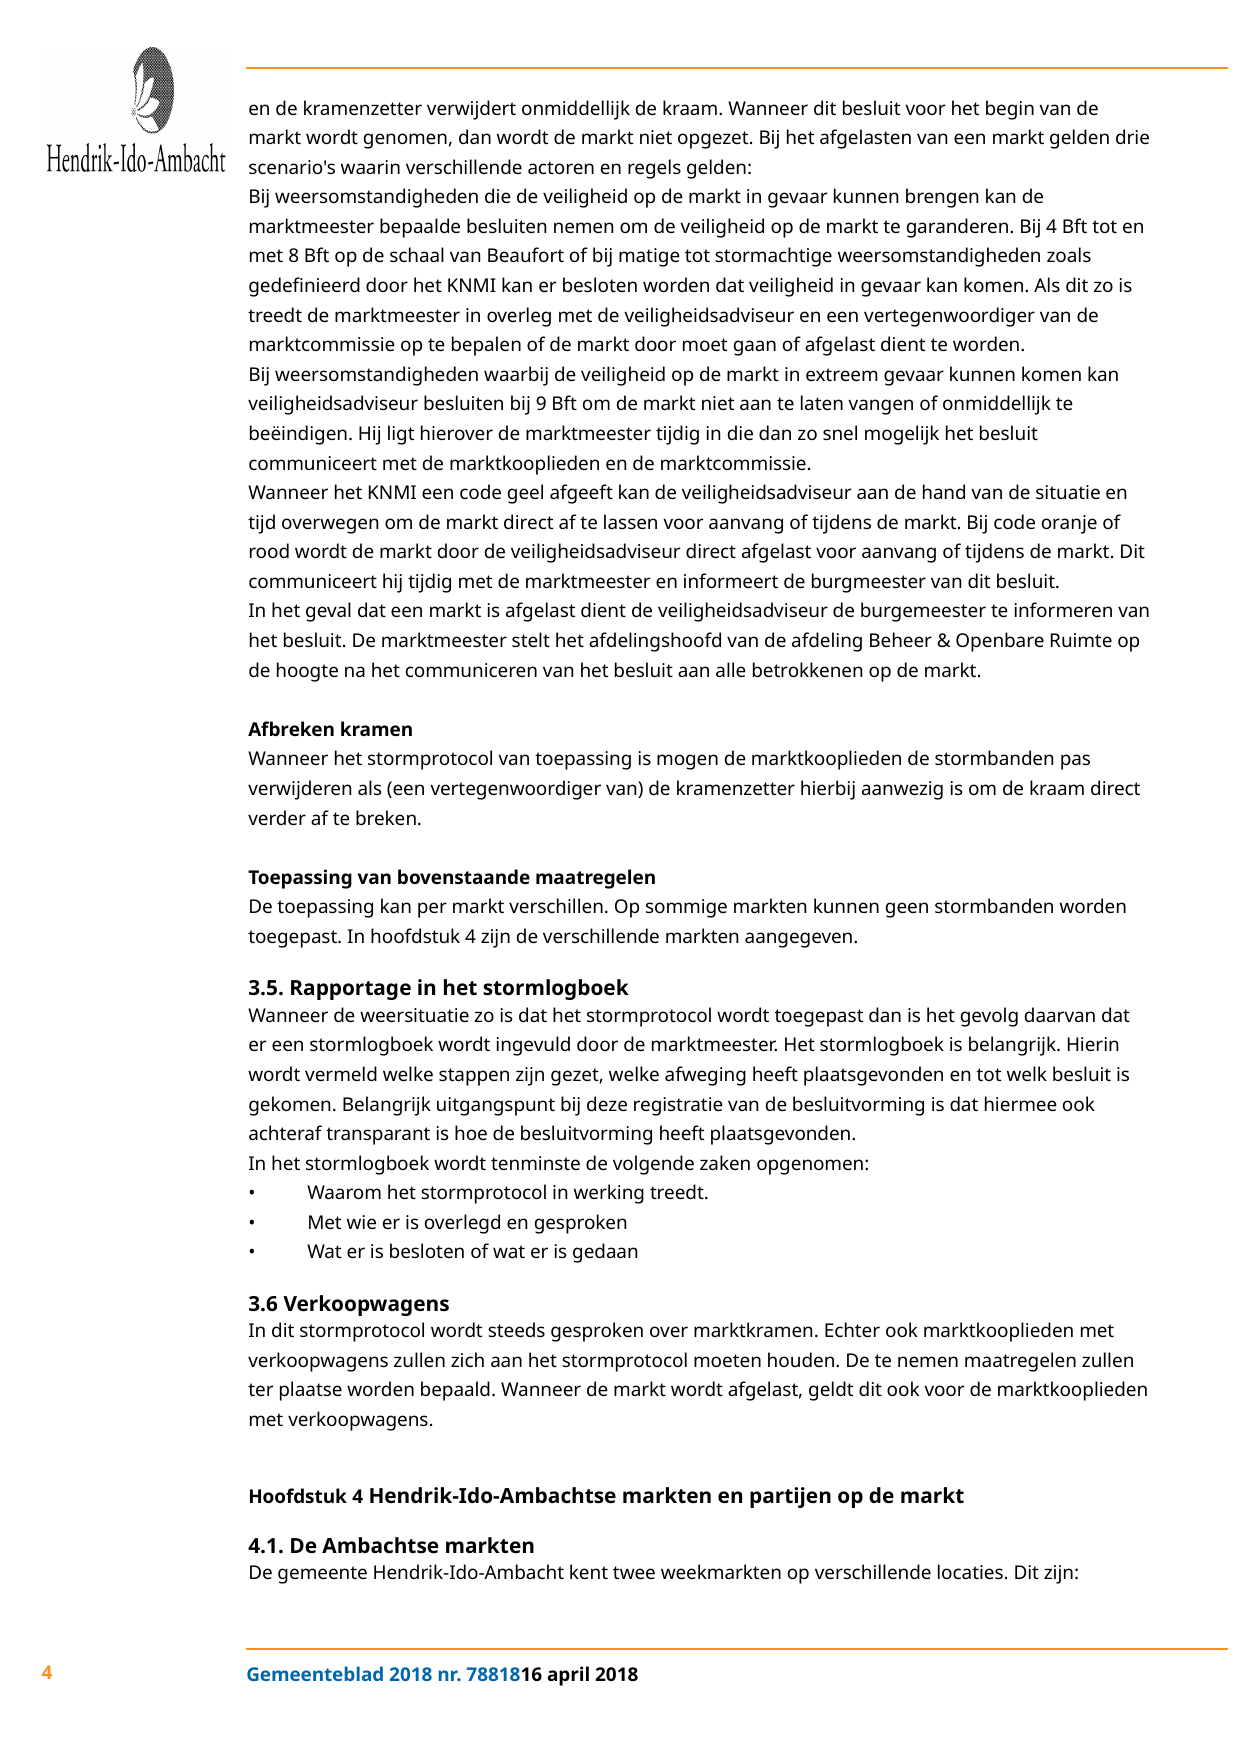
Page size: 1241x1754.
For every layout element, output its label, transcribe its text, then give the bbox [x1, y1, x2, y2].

text 4.1. De Ambachtse markten [248, 1531, 1152, 1559]
text en de kramenzetter verwijdert onmiddellijk de kraam. Wanneer dit besluit voor het begin van de markt wordt genomen, dan wordt de markt niet opgezet. Bij het afgelasten van een markt gelden drie scenario's waarin verschillende actoren en regels gelden: [248, 95, 1152, 180]
text Afbreken kramen [248, 716, 1152, 742]
text 3.6 Verkoopwagens [248, 1289, 1152, 1317]
text 3.5. Rapportage in het stormlogboek [248, 973, 1152, 1002]
list Waarom het stormprotocol in werking treedt. [248, 1179, 1152, 1205]
text Wanneer het stormprotocol van toepassing is mogen de marktkooplieden de stormbanden pas verwijderen als (een vertegenwoordiger van) de kramenzetter hierbij aanwezig is om de kraam direct verder af te breken. [248, 746, 1152, 831]
text Wanneer het KNMI een code geel afgeeft kan de veiligheidsadviseur aan de hand van de situatie en tijd overwegen om de markt direct af te lassen voor aanvang of tijdens de markt. Bij code oranje of rood wordt de markt door de veiligheidsadviseur direct afgelast voor aanvang of tijdens de markt. Dit communiceert hij tijdig met de marktmeester en informeert de burgmeester van dit besluit. [248, 479, 1152, 594]
text De toepassing kan per markt verschillen. Op sommige markten kunnen geen stormbanden worden toegepast. In hoofdstuk 4 zijn de verschillende markten aangegeven. [248, 893, 1152, 949]
list Met wie er is overlegd en gesproken [248, 1209, 1152, 1235]
text In het geval dat een markt is afgelast dient de veiligheidsadviseur de burgemeester te informeren van het besluit. De marktmeester stelt het afdelingshoofd van de afdeling Beheer & Openbare Ruimte op de hoogte na het communiceren van het besluit aan alle betrokkenen op de markt. [248, 598, 1152, 683]
text In het stormlogboek wordt tenminste de volgende zaken opgenomen: [248, 1150, 1152, 1176]
text Bij weersomstandigheden die de veiligheid op de markt in gevaar kunnen brengen kan de marktmeester bepaalde besluiten nemen om de veiligheid op de markt te garanderen. Bij 4 Bft tot en met 8 Bft op de schaal van Beaufort of bij matige tot stormachtige weersomstandigheden zoals gedefinieerd door het KNMI kan er besloten worden dat veiligheid in gevaar kan komen. Als dit zo is treedt de marktmeester in overleg met de veiligheidsadviseur en een vertegenwoordiger van de marktcommissie op te bepalen of de markt door moet gaan of afgelast dient te worden. [248, 183, 1152, 357]
text In dit stormprotocol wordt steeds gesproken over marktkramen. Echter ook marktkooplieden met verkoopwagens zullen zich aan het stormprotocol moeten houden. De te nemen maatregelen zullen ter plaatse worden bepaald. Wanneer de markt wordt afgelast, geldt dit ook voor de marktkooplieden met verkoopwagens. [248, 1317, 1152, 1432]
list Wat er is besloten of wat er is gedaan [248, 1239, 1152, 1264]
text De gemeente Hendrik-Ido-Ambacht kent twee weekmarkten op verschillende locaties. Dit zijn: [248, 1559, 1152, 1585]
text Toepassing van bovenstaande maatregelen [248, 864, 1152, 890]
text Wanneer de weersituatie zo is dat het stormprotocol wordt toegepast dan is het gevolg daarvan dat er een stormlogboek wordt ingevuld door de marktmeester. Het stormlogboek is belangrijk. Hierin wordt vermeld welke stappen zijn gezet, welke afweging heeft plaatsgevonden en tot welk besluit is gekomen. Belangrijk uitgangspunt bij deze registratie van de besluitvorming is dat hiermee ook achteraf transparant is hoe de besluitvorming heeft plaatsgevonden. [248, 1002, 1152, 1146]
picture [41, 47, 231, 172]
text Bij weersomstandigheden waarbij de veiligheid op de markt in extreem gevaar kunnen komen kan veiligheidsadviseur besluiten bij 9 Bft om de markt niet aan te laten vangen of onmiddellijk te beëindigen. Hij ligt hierover de marktmeester tijdig in die dan zo snel mogelijk het besluit communiceert met de marktkooplieden en de marktcommissie. [248, 361, 1152, 476]
text Hoofdstuk 4 Hendrik-Ido-Ambachtse markten en partijen op de markt [248, 1481, 1152, 1510]
